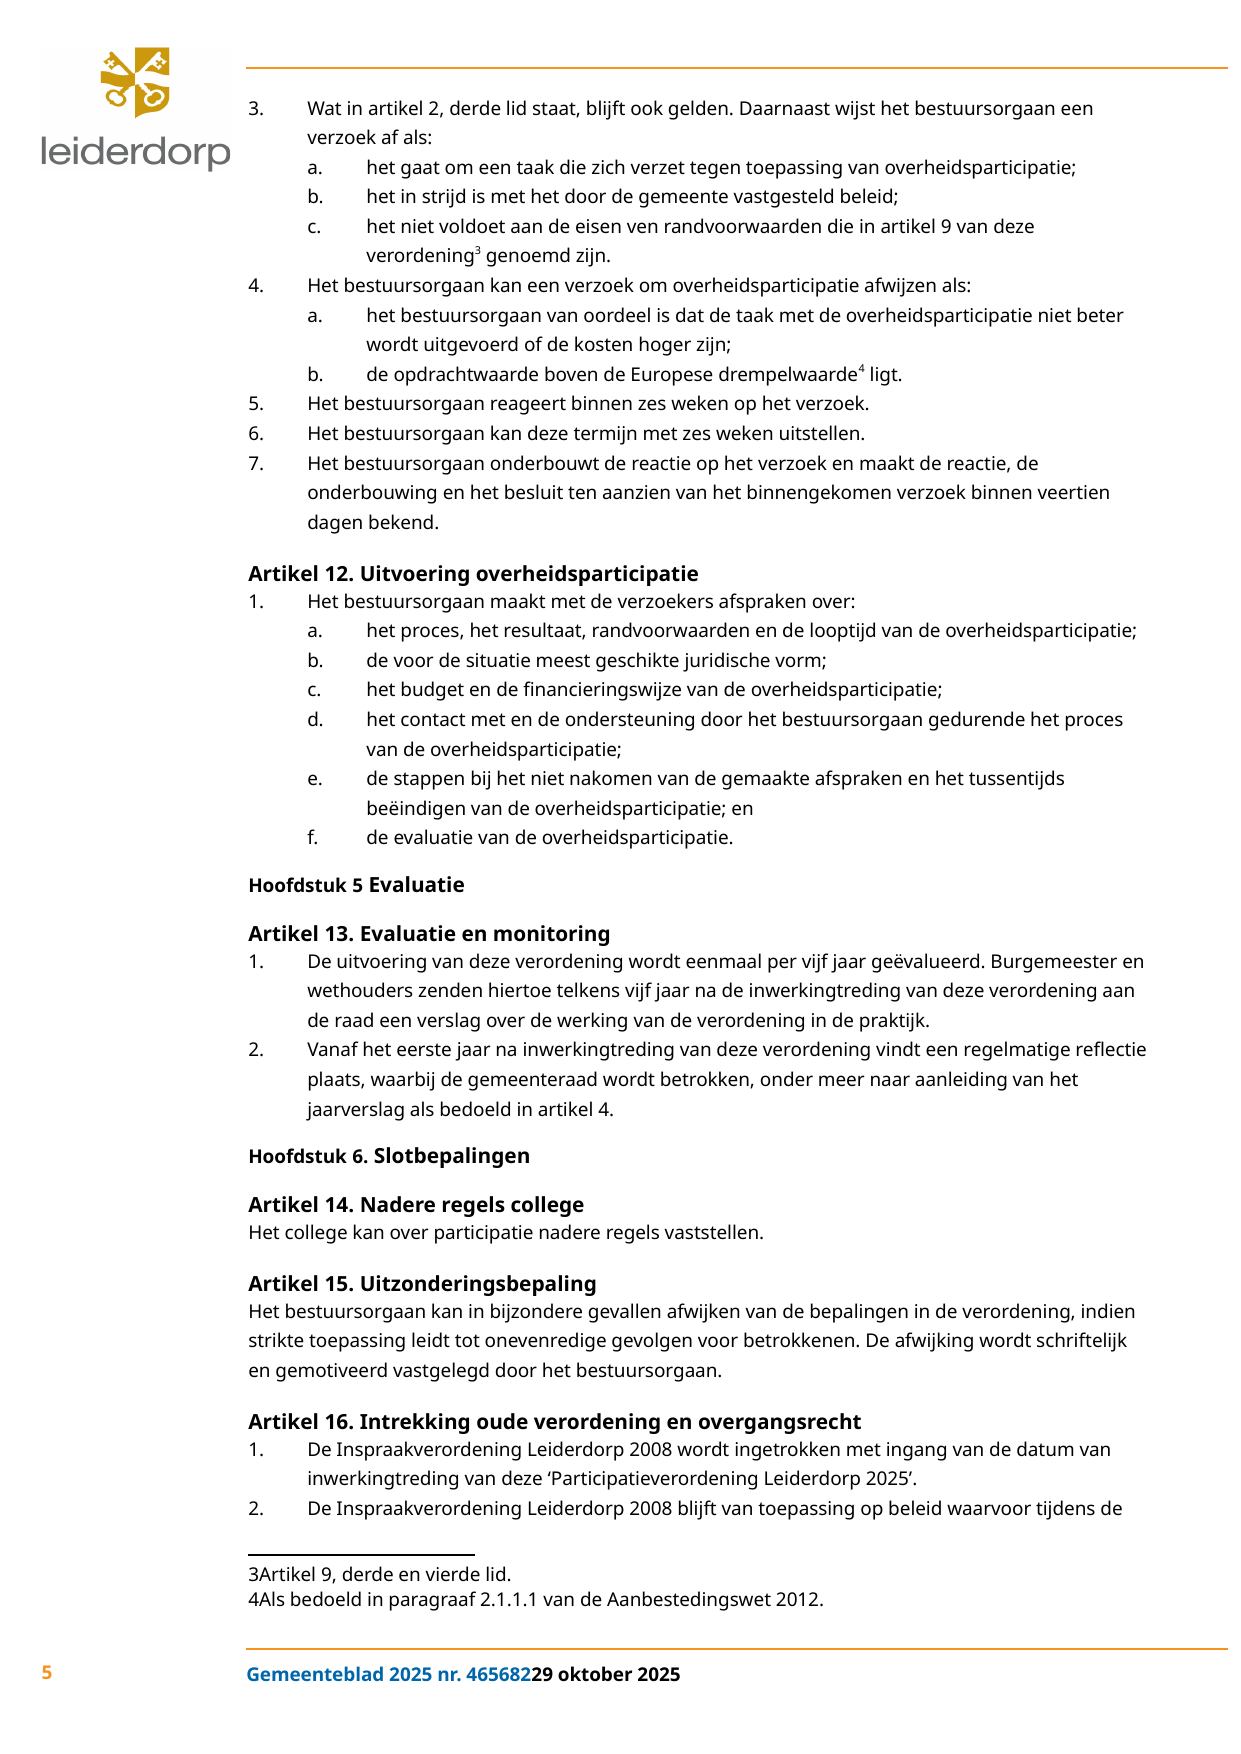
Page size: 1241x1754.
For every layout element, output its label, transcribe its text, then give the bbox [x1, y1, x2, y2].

list het bestuursorgaan van oordeel is dat de taak met de overheidsparticipatie niet beter wordt uitgevoerd of de kosten hoger zijn; [307, 302, 1152, 357]
list Als bedoeld in paragraaf 2.1.1.1 van de Aanbestedingswet 2012. [248, 1586, 1152, 1612]
list Het bestuursorgaan maakt met de verzoekers afspraken over: [248, 588, 1152, 613]
list de opdrachtwaarde boven de Europese drempelwaarde ligt. [307, 361, 1152, 387]
picture [41, 47, 231, 172]
list Wat in artikel 2, derde lid staat, blijft ook gelden. Daarnaast wijst het bestuursorgaan een verzoek af als: [248, 95, 1152, 150]
list de stappen bij het niet nakomen van de gemaakte afspraken en het tussentijds beëindigen van de overheidsparticipatie; en [307, 765, 1152, 821]
list Het bestuursorgaan kan deze termijn met zes weken uitstellen. [248, 420, 1152, 446]
text Artikel 15. Uitzonderingsbepaling [248, 1269, 1152, 1298]
list Het bestuursorgaan reageert binnen zes weken op het verzoek. [248, 391, 1152, 416]
list het niet voldoet aan de eisen ven randvoorwaarden die in artikel 9 van deze verordening genoemd zijn. [307, 213, 1152, 268]
list Het bestuursorgaan onderbouwt de reactie op het verzoek en maakt de reactie, de onderbouwing en het besluit ten aanzien van het binnengekomen verzoek binnen veertien dagen bekend. [248, 450, 1152, 535]
list het proces, het resultaat, randvoorwaarden en de looptijd van de overheidsparticipatie; [307, 617, 1152, 643]
list Het bestuursorgaan kan een verzoek om overheidsparticipatie afwijzen als: [248, 272, 1152, 298]
text Het college kan over participatie nadere regels vaststellen. [248, 1219, 1152, 1245]
list Artikel 9, derde en vierde lid. [248, 1561, 1152, 1586]
list het gaat om een taak die zich verzet tegen toepassing van overheidsparticipatie; [307, 154, 1152, 180]
text Het bestuursorgaan kan in bijzondere gevallen afwijken van de bepalingen in de verordening, indien strikte toepassing leidt tot onevenredige gevolgen voor betrokkenen. De afwijking wordt schriftelijk en gemotiveerd vastgelegd door het bestuursorgaan. [248, 1298, 1152, 1383]
list De Inspraakverordening Leiderdorp 2008 blijft van toepassing op beleid waarvoor tijdens de [248, 1495, 1152, 1521]
text Artikel 13. Evaluatie en monitoring [248, 919, 1152, 948]
list De Inspraakverordening Leiderdorp 2008 wordt ingetrokken met ingang van de datum van inwerkingtreding van deze ‘Participatieverordening Leiderdorp 2025’. [248, 1436, 1152, 1491]
text Artikel 16. Intrekking oude verordening en overgangsrecht [248, 1407, 1152, 1436]
list het in strijd is met het door de gemeente vastgesteld beleid; [307, 183, 1152, 209]
text Artikel 12. Uitvoering overheidsparticipatie [248, 559, 1152, 588]
list de evaluatie van de overheidsparticipatie. [307, 824, 1152, 850]
list de voor de situatie meest geschikte juridische vorm; [307, 647, 1152, 673]
list het contact met en de ondersteuning door het bestuursorgaan gedurende het proces van de overheidsparticipatie; [307, 706, 1152, 761]
text Artikel 14. Nadere regels college [248, 1191, 1152, 1219]
list De uitvoering van deze verordening wordt eenmaal per vijf jaar geëvalueerd. Burgemeester en wethouders zenden hiertoe telkens vijf jaar na de inwerkingtreding van deze verordening aan de raad een verslag over de werking van de verordening in de praktijk. [248, 948, 1152, 1033]
text Hoofdstuk 6. Slotbepalingen [248, 1141, 1152, 1170]
list het budget en de financieringswijze van de overheidsparticipatie; [307, 677, 1152, 702]
text Hoofdstuk 5 Evaluatie [248, 870, 1152, 898]
list Vanaf het eerste jaar na inwerkingtreding van deze verordening vindt een regelmatige reflectie plaats, waarbij de gemeenteraad wordt betrokken, onder meer naar aanleiding van het jaarverslag als bedoeld in artikel 4. [248, 1037, 1152, 1121]
